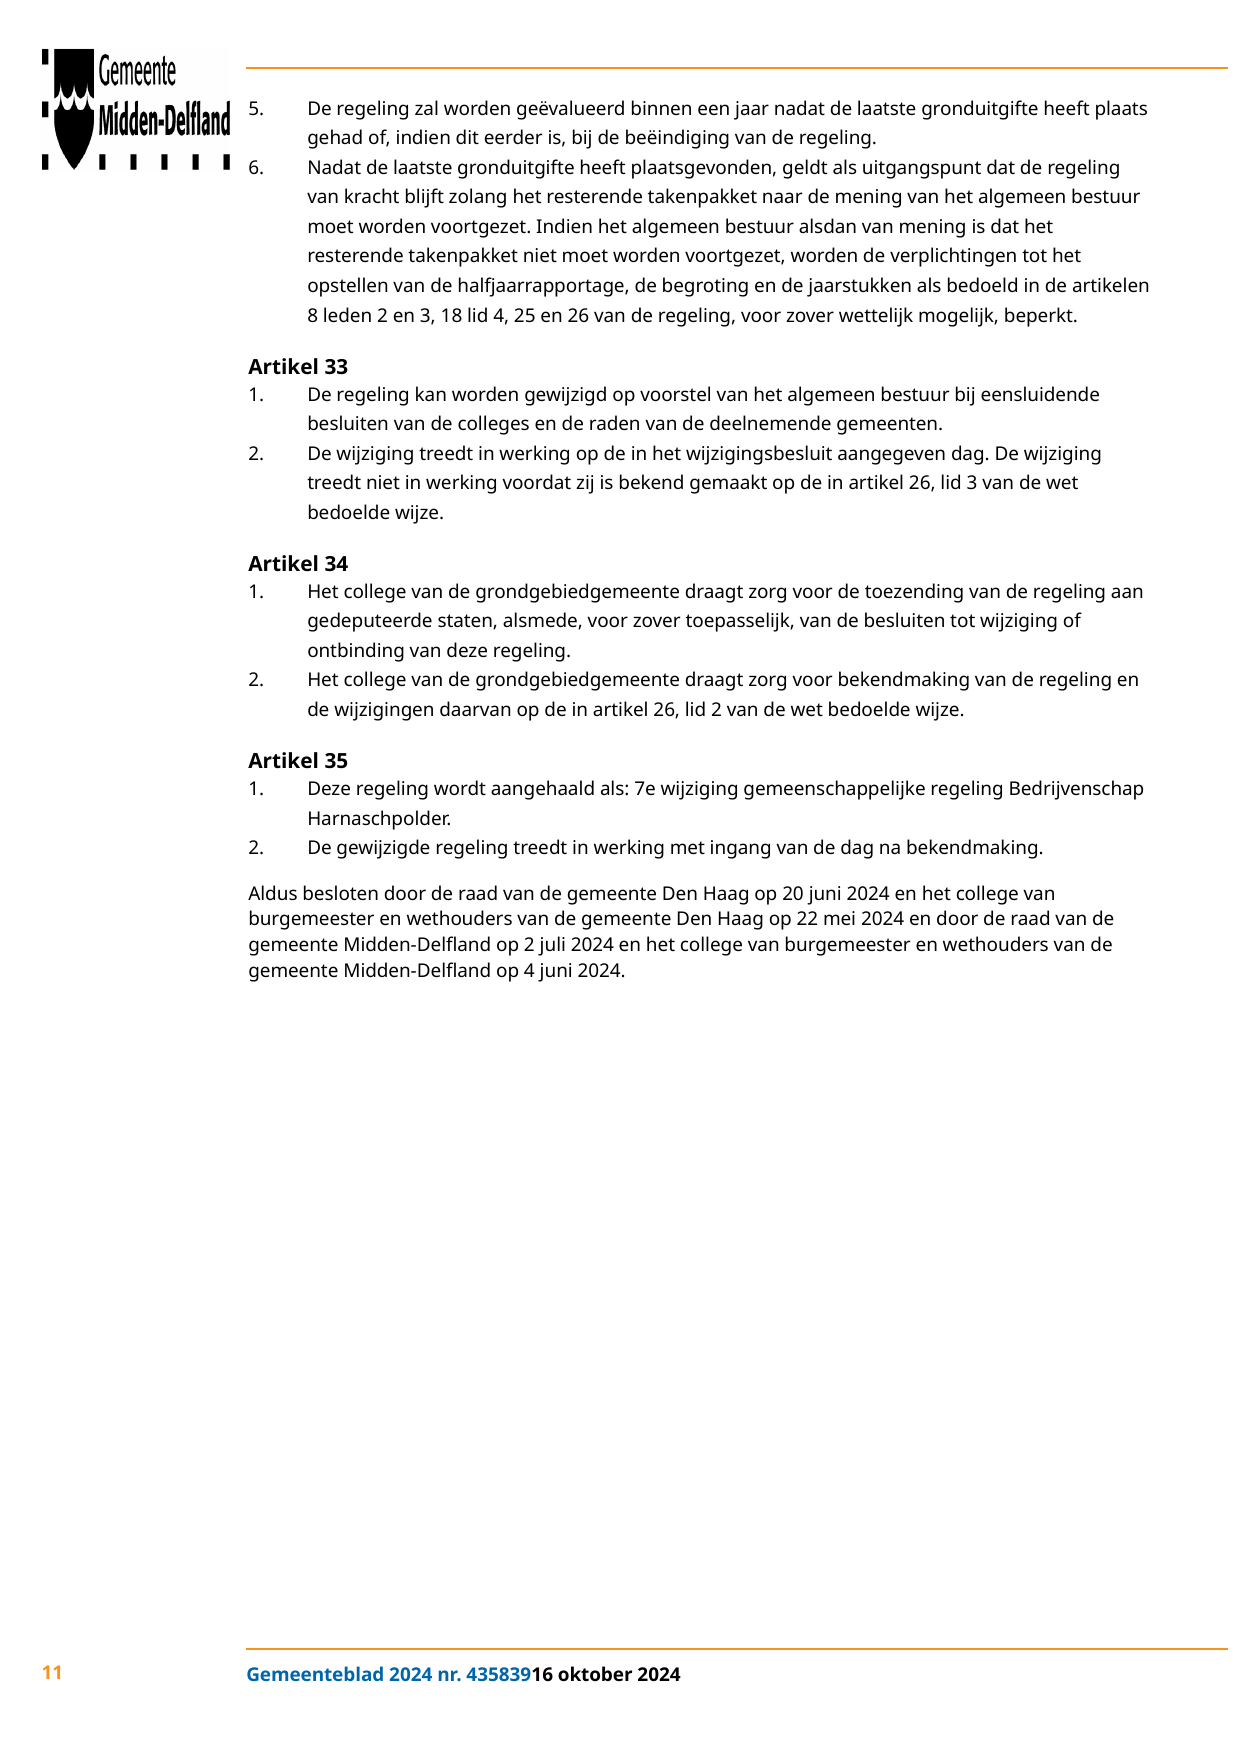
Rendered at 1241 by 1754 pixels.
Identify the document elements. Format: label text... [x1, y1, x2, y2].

list Deze regeling wordt aangehaald als: 7e wijziging gemeenschappelijke regeling Bedrijvenschap Harnaschpolder. [248, 775, 1152, 830]
text Artikel 34 [248, 549, 1152, 578]
list De wijziging treedt in werking op de in het wijzigingsbesluit aangegeven dag. De wijziging treedt niet in werking voordat zij is bekend gemaakt op de in artikel 26, lid 3 van de wet bedoelde wijze. [248, 440, 1152, 525]
picture [41, 47, 231, 172]
list Het college van de grondgebiedgemeente draagt zorg voor bekendmaking van de regeling en de wijzigingen daarvan op de in artikel 26, lid 2 van de wet bedoelde wijze. [248, 667, 1152, 722]
list Het college van de grondgebiedgemeente draagt zorg voor de toezending van de regeling aan gedeputeerde staten, alsmede, voor zover toepasselijk, van de besluiten tot wijziging of ontbinding van deze regeling. [248, 578, 1152, 663]
list Nadat de laatste gronduitgifte heeft plaatsgevonden, geldt als uitgangspunt dat de regeling van kracht blijft zolang het resterende takenpakket naar de mening van het algemeen bestuur moet worden voortgezet. Indien het algemeen bestuur alsdan van mening is dat het resterende takenpakket niet moet worden voortgezet, worden de verplichtingen tot het opstellen van de halfjaarrapportage, de begroting en de jaarstukken als bedoeld in de artikelen 8 leden 2 en 3, 18 lid 4, 25 en 26 van de regeling, voor zover wettelijk mogelijk, beperkt. [248, 154, 1152, 328]
text Artikel 33 [248, 352, 1152, 381]
text Artikel 35 [248, 747, 1152, 775]
list De regeling zal worden geëvalueerd binnen een jaar nadat de laatste gronduitgifte heeft plaats gehad of, indien dit eerder is, bij de beëindiging van de regeling. [248, 95, 1152, 150]
list De gewijzigde regeling treedt in werking met ingang van de dag na bekendmaking. [248, 834, 1152, 860]
text Aldus besloten door de raad van de gemeente Den Haag op 20 juni 2024 en het college van burgemeester en wethouders van de gemeente Den Haag op 22 mei 2024 en door de raad van de gemeente Midden-Delfland op 2 juli 2024 en het college van burgemeester en wethouders van de gemeente Midden-Delfland op 4 juni 2024. [248, 880, 1152, 983]
list De regeling kan worden gewijzigd op voorstel van het algemeen bestuur bij eensluidende besluiten van de colleges en de raden van de deelnemende gemeenten. [248, 381, 1152, 436]
